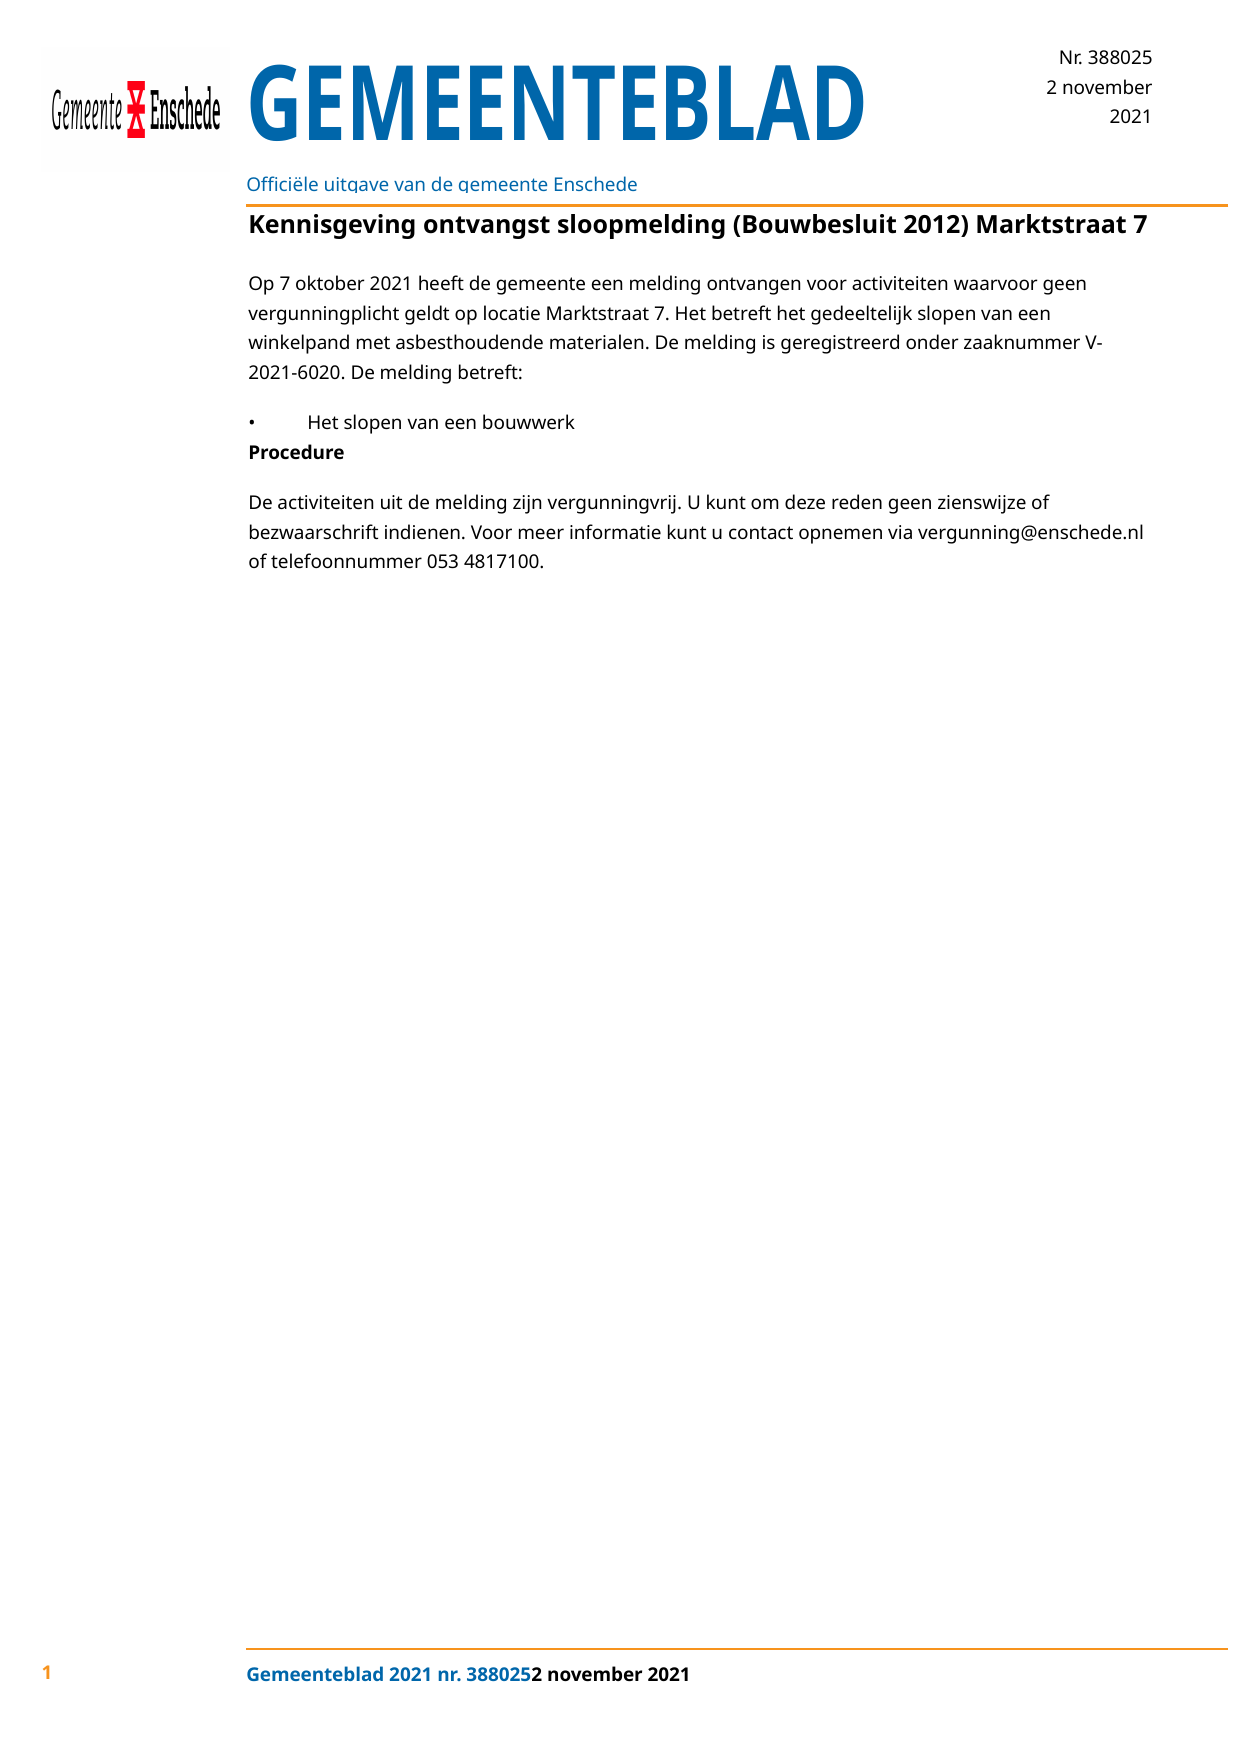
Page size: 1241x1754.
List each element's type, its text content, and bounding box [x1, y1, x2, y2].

list Het slopen van een bouwwerk [248, 409, 1152, 435]
text Op 7 oktober 2021 heeft de gemeente een melding ontvangen voor activiteiten waarvoor geen vergunningplicht geldt op locatie Marktstraat 7. Het betreft het gedeeltelijk slopen van een winkelpand met asbesthoudende materialen. De melding is geregistreerd onder zaaknummer V-2021-6020. De melding betreft: [248, 270, 1152, 385]
text De activiteiten uit de melding zijn vergunningvrij. U kunt om deze reden geen zienswijze of bezwaarschrift indienen. Voor meer informatie kunt u contact opnemen via vergunning@enschede.nl of telefoonnummer 053 4817100. [248, 489, 1152, 574]
text Kennisgeving ontvangst sloopmelding (Bouwbesluit 2012) Marktstraat 7 [248, 207, 1152, 241]
text Procedure [248, 439, 1152, 465]
picture [41, 47, 231, 172]
